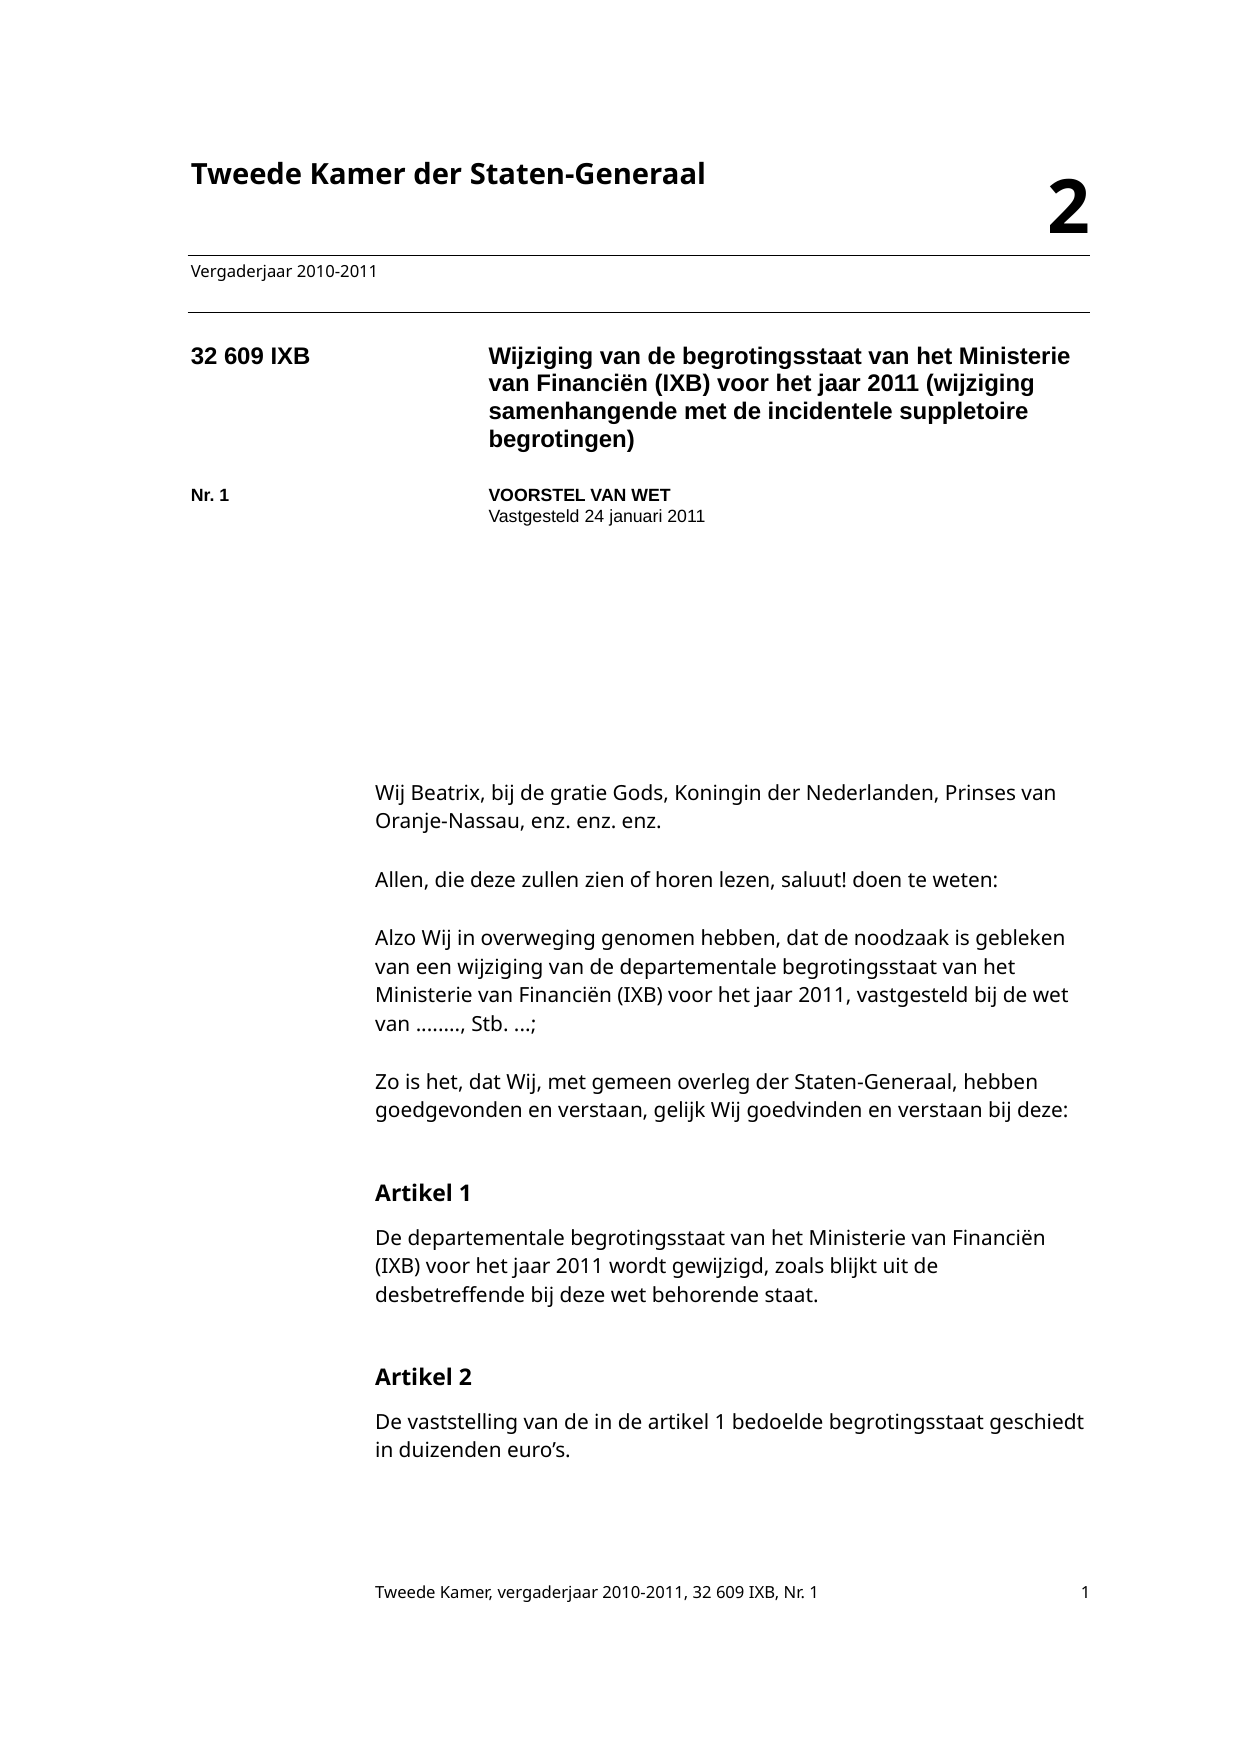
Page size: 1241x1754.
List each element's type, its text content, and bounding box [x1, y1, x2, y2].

text De departementale begrotingsstaat van het Ministerie van Financiën (IXB) voor het jaar 2011 wordt gewijzigd, zoals blijkt uit de desbetreffende bij deze wet behorende staat. [375, 1223, 1090, 1308]
table_cell [485, 256, 1090, 312]
table_cell [485, 313, 1090, 339]
table_cell Vergaderjaar 2010-2011 [188, 256, 485, 312]
table_header Tweede Kamer der Staten-Generaal [188, 150, 909, 255]
subtitle Artikel 1 [375, 1177, 1090, 1208]
table_cell 32 609 IXB [188, 339, 485, 482]
table_cell Wijziging van de begrotingsstaat van het Ministerie van Financiën (IXB) voor het jaar 2011 (wijziging samenhangende met de incidentele suppletoire begrotingen) [485, 339, 1090, 482]
table_header 2 [910, 150, 1090, 255]
text Allen, die deze zullen zien of horen lezen, saluut! doen te weten: [375, 865, 1090, 893]
table_cell Nr. 1 [188, 482, 485, 601]
table_cell [188, 313, 485, 339]
text Alzo Wij in overweging genomen hebben, dat de noodzaak is gebleken van een wijziging van de departementale begrotingsstaat van het Ministerie van Financiën (IXB) voor het jaar 2011, vastgesteld bij de wet van ........, Stb. ...; [375, 923, 1090, 1037]
subtitle Artikel 2 [375, 1361, 1090, 1392]
text Wij Beatrix, bij de gratie Gods, Koningin der Nederlanden, Prinses van Oranje-Nassau, enz. enz. enz. [375, 778, 1090, 835]
text De vaststelling van de in de artikel 1 bedoelde begrotingsstaat geschiedt in duizenden euro’s. [375, 1407, 1090, 1464]
text Zo is het, dat Wij, met gemeen overleg der Staten-Generaal, hebben goedgevonden en verstaan, gelijk Wij goedvinden en verstaan bij deze: [375, 1067, 1090, 1124]
table_cell VOORSTEL VAN WET Vastgesteld 24 januari 2011 [485, 482, 1090, 601]
